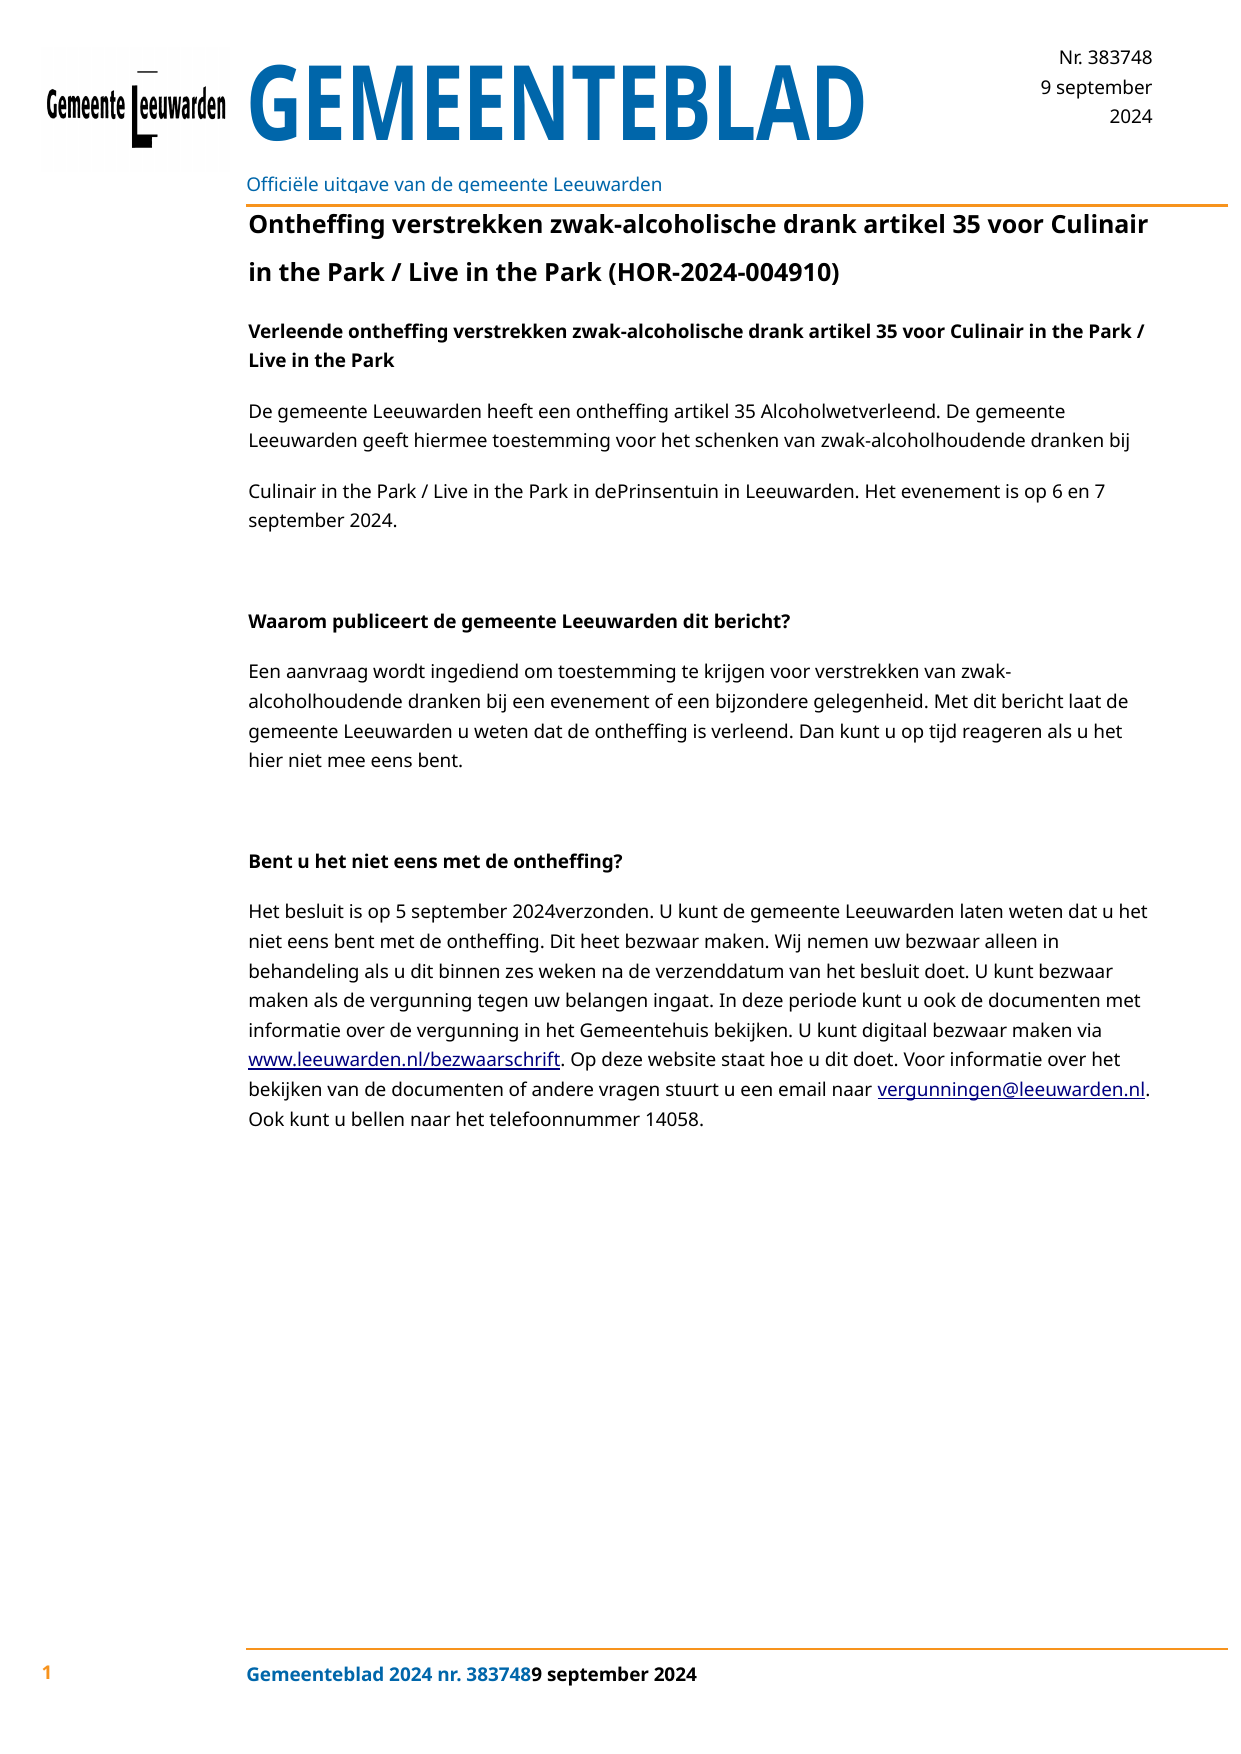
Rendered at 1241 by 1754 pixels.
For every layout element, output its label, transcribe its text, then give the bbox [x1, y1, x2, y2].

text Ontheffing verstrekken zwak-alcoholische drank artikel 35 voor Culinair in the Park / Live in the Park (HOR-2024-004910) [248, 207, 1152, 288]
text Bent u het niet eens met de ontheffing? [248, 848, 1152, 874]
picture [41, 47, 231, 172]
text Culinair in the Park / Live in the Park in dePrinsentuin in Leeuwarden. Het evenement is op 6 en 7 september 2024. [248, 478, 1152, 533]
text De gemeente Leeuwarden heeft een ontheffing artikel 35 Alcoholwetverleend. De gemeente Leeuwarden geeft hiermee toestemming voor het schenken van zwak-alcoholhoudende dranken bij [248, 398, 1152, 453]
text Verleende ontheffing verstrekken zwak-alcoholische drank artikel 35 voor Culinair in the Park / Live in the Park [248, 318, 1152, 373]
text Waarom publiceert de gemeente Leeuwarden dit bericht? [248, 608, 1152, 634]
text Een aanvraag wordt ingediend om toestemming te krijgen voor verstrekken van zwak-alcoholhoudende dranken bij een evenement of een bijzondere gelegenheid. Met dit bericht laat de gemeente Leeuwarden u weten dat de ontheffing is verleend. Dan kunt u op tijd reageren als u het hier niet mee eens bent. [248, 659, 1152, 773]
text Het besluit is op 5 september 2024verzonden. U kunt de gemeente Leeuwarden laten weten dat u het niet eens bent met de ontheffing. Dit heet bezwaar maken. Wij nemen uw bezwaar alleen in behandeling als u dit binnen zes weken na de verzenddatum van het besluit doet. U kunt bezwaar maken als de vergunning tegen uw belangen ingaat. In deze periode kunt u ook de documenten met informatie over de vergunning in het Gemeentehuis bekijken. U kunt digitaal bezwaar maken via www.leeuwarden.nl/bezwaarschrift. Op deze website staat hoe u dit doet. Voor informatie over het bekijken van de documenten of andere vragen stuurt u een email naar vergunningen@leeuwarden.nl. Ook kunt u bellen naar het telefoonnummer 14058. [248, 899, 1152, 1132]
